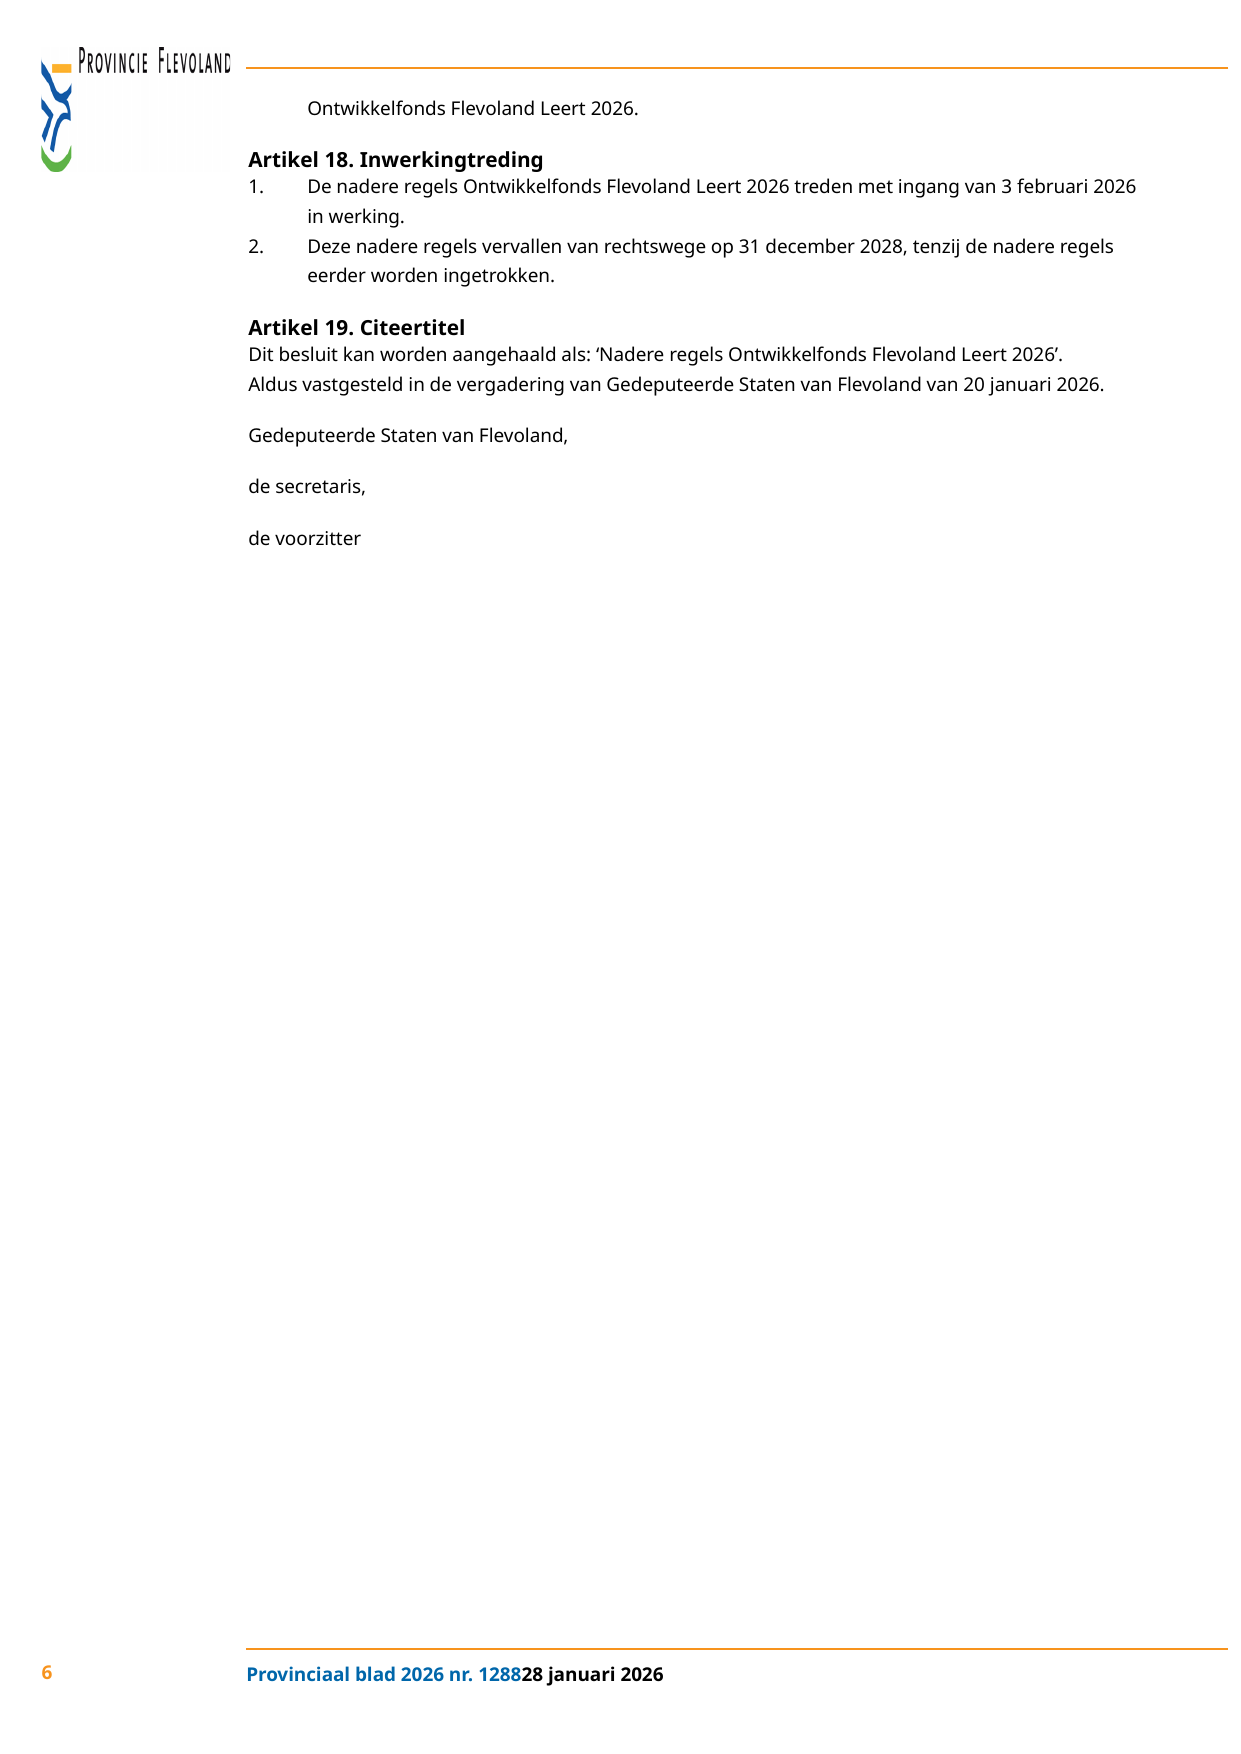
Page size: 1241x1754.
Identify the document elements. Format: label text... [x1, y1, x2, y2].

text Aldus vastgesteld in de vergadering van Gedeputeerde Staten van Flevoland van 20 januari 2026. [248, 371, 1152, 397]
list Deze nadere regels vervallen van rechtswege op 31 december 2028, tenzij de nadere regels eerder worden ingetrokken. [248, 233, 1152, 288]
text Gedeputeerde Staten van Flevoland, [248, 422, 1152, 448]
list De nadere regels Ontwikkelfonds Flevoland Leert 2026 treden met ingang van 3 februari 2026 in werking. [248, 174, 1152, 229]
text de secretaris, [248, 474, 1152, 499]
text Dit besluit kan worden aangehaald als: ‘Nadere regels Ontwikkelfonds Flevoland Leert 2026’. [248, 341, 1152, 367]
text Artikel 18. Inwerkingtreding [248, 145, 1152, 174]
text Artikel 19. Citeertitel [248, 313, 1152, 341]
text de voorzitter [248, 525, 1152, 551]
list Ontwikkelfonds Flevoland Leert 2026. [248, 95, 1152, 121]
picture [41, 47, 231, 172]
